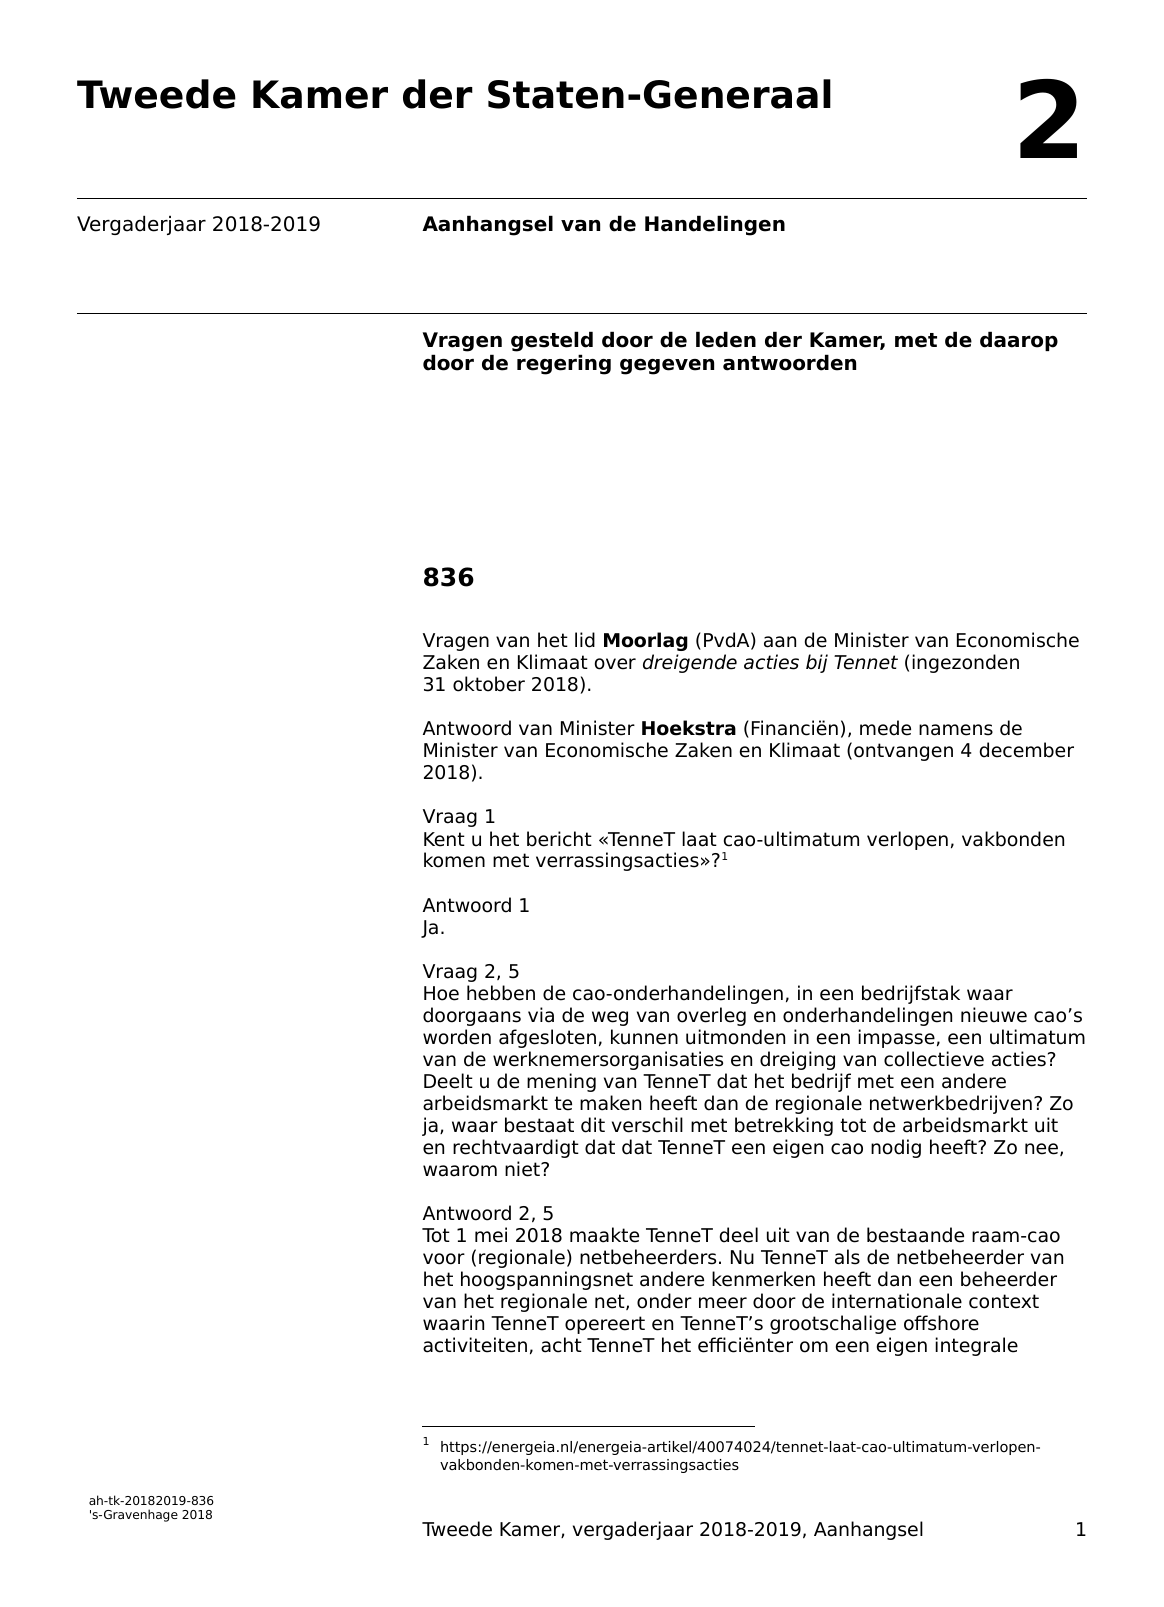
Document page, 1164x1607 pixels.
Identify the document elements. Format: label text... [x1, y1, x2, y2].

text https://energeia.nl/energeia-artikel/40074024/tennet-laat-cao-ultimatum-verlopen-vakbonden-komen-met-verrassingsacties [422, 1435, 1087, 1474]
table_cell Aanhangsel van de Handelingen [422, 199, 1087, 313]
text Antwoord 2, 5 [422, 1203, 1087, 1225]
text Antwoord van Minister Hoekstra (Financiën), mede namens de Minister van Economische Zaken en Klimaat (ontvangen 4 december 2018). [422, 718, 1087, 784]
table_header Tweede Kamer der Staten-Generaal [77, 59, 886, 198]
table_cell [77, 314, 422, 375]
table_cell Vragen gesteld door de leden der Kamer, met de daarop door de regering gegeven antwoorden [422, 314, 1087, 375]
text 's-Gravenhage 2018 [88, 1508, 323, 1522]
text Tot 1 mei 2018 maakte TenneT deel uit van de bestaande raam-cao voor (regionale) netbeheerders. Nu TenneT als de netbeheerder van het hoogspanningsnet andere kenmerken heeft dan een beheerder van het regionale net, onder meer door de internationale context waarin TenneT opereert en TenneT’s grootschalige offshore activiteiten, acht TenneT het efficiënter om een eigen integrale [422, 1225, 1087, 1357]
table_header 2 [886, 59, 1087, 198]
text Hoe hebben de cao-onderhandelingen, in een bedrijfstak waar doorgaans via de weg van overleg en onderhandelingen nieuwe cao’s worden afgesloten, kunnen uitmonden in een impasse, een ultimatum van de werknemersorganisaties en dreiging van collectieve acties? [422, 983, 1087, 1071]
text Vragen van het lid Moorlag (PvdA) aan de Minister van Economische Zaken en Klimaat over dreigende acties bij Tennet (ingezonden 31 oktober 2018). [422, 630, 1087, 696]
text Vraag 2, 5 [422, 961, 1087, 983]
text Ja. [422, 917, 1087, 938]
text Antwoord 1 [422, 894, 1087, 917]
text Deelt u de mening van TenneT dat het bedrijf met een andere arbeidsmarkt te maken heeft dan de regionale netwerkbedrijven? Zo ja, waar bestaat dit verschil met betrekking tot de arbeidsmarkt uit en rechtvaardigt dat dat TenneT een eigen cao nodig heeft? Zo nee, waarom niet? [422, 1071, 1087, 1181]
text Vraag 1 [422, 806, 1087, 828]
text ah-tk-20182019-836 [88, 1494, 323, 1508]
table_cell Vergaderjaar 2018-2019 [77, 199, 422, 313]
text 836 [422, 563, 1087, 592]
text Kent u het bericht «TenneT laat cao-ultimatum verlopen, vakbonden komen met verrassingsacties»? [422, 828, 1087, 872]
